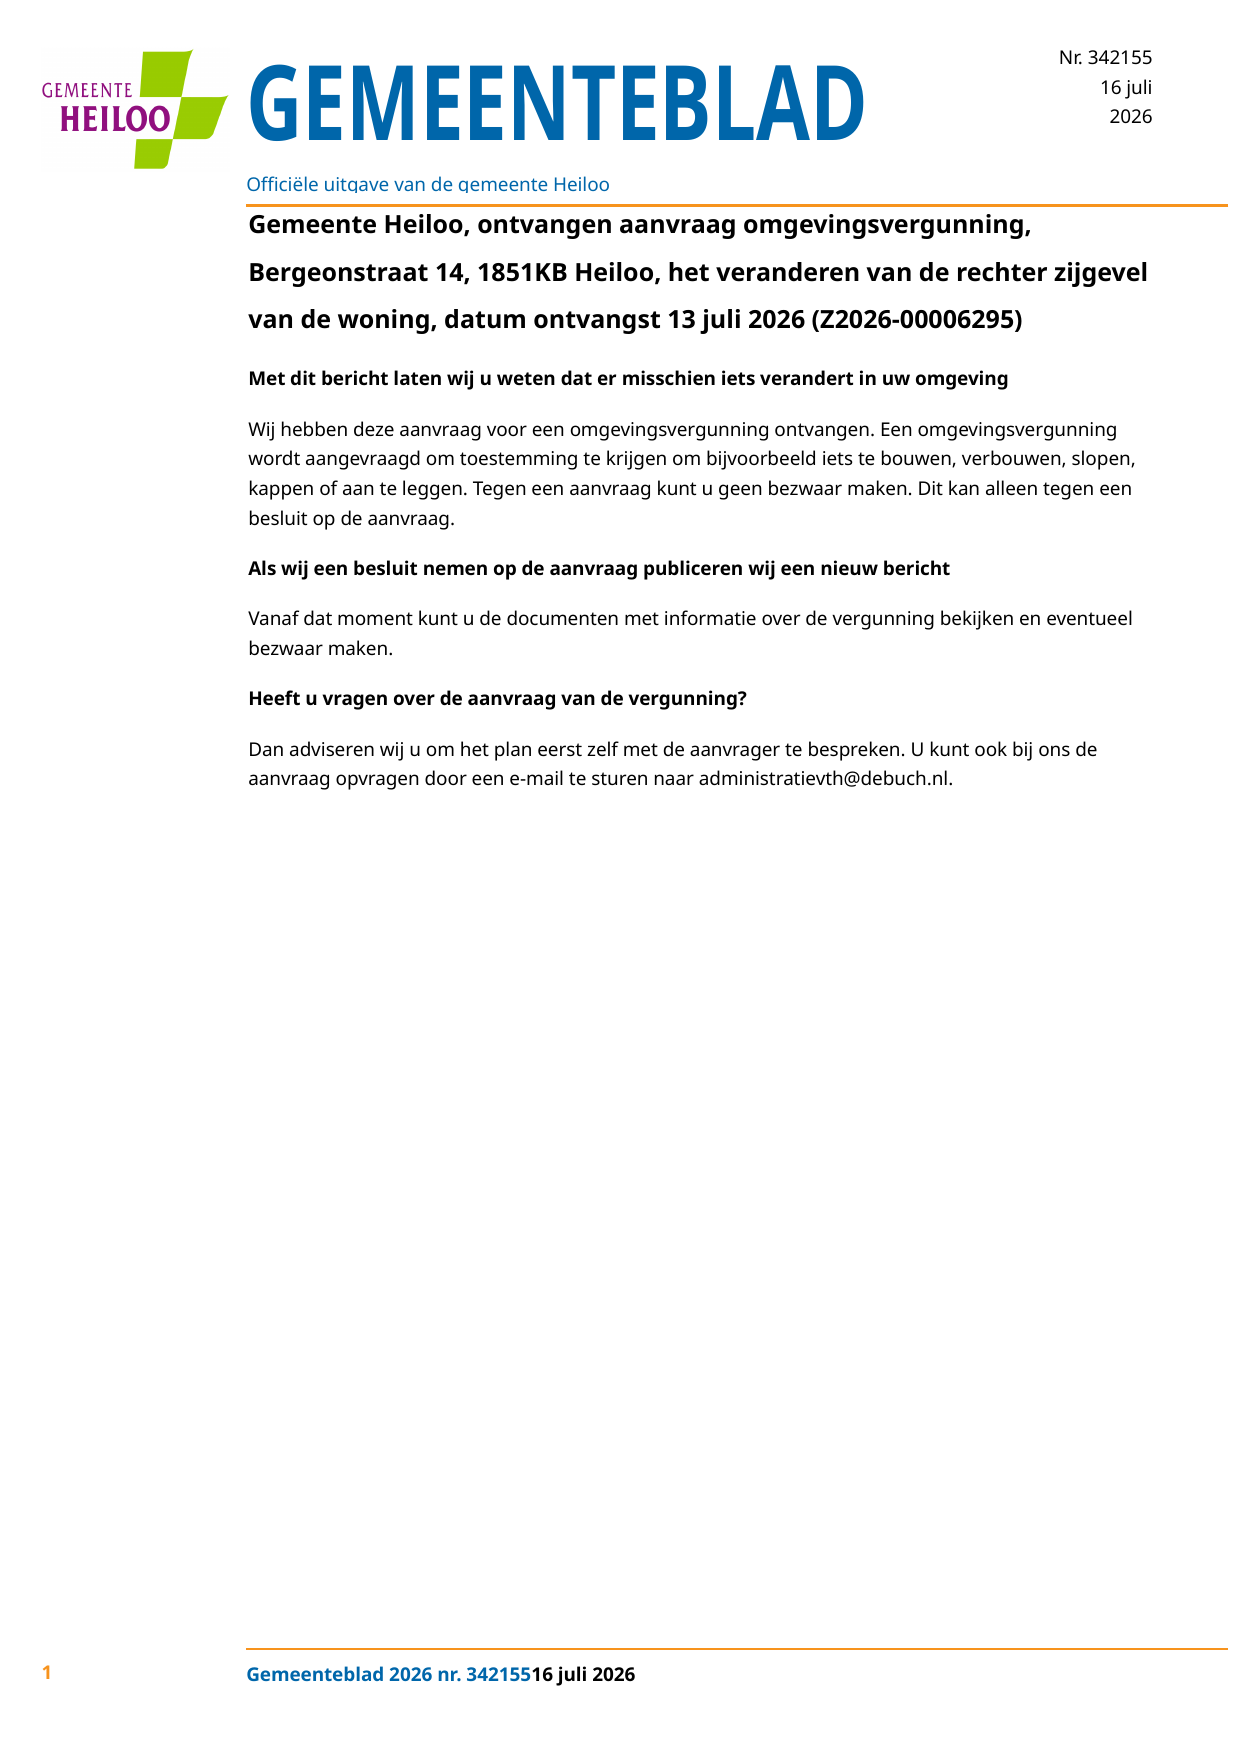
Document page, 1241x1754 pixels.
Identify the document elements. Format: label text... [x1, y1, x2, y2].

text Heeft u vragen over de aanvraag van de vergunning? [248, 686, 1152, 711]
text Dan adviseren wij u om het plan eerst zelf met de aanvrager te bespreken. U kunt ook bij ons de aanvraag opvragen door een e-mail te sturen naar administratievth@debuch.nl. [248, 736, 1152, 791]
text Vanaf dat moment kunt u de documenten met informatie over de vergunning bekijken en eventueel bezwaar maken. [248, 606, 1152, 661]
text Wij hebben deze aanvraag voor een omgevingsvergunning ontvangen. Een omgevingsvergunning wordt aangevraagd om toestemming te krijgen om bijvoorbeeld iets te bouwen, verbouwen, slopen, kappen of aan te leggen. Tegen een aanvraag kunt u geen bezwaar maken. Dit kan alleen tegen een besluit op de aanvraag. [248, 416, 1152, 530]
text Met dit bericht laten wij u weten dat er misschien iets verandert in uw omgeving [248, 366, 1152, 391]
picture [41, 47, 231, 172]
text Gemeente Heiloo, ontvangen aanvraag omgevingsvergunning, Bergeonstraat 14, 1851KB Heiloo, het veranderen van de rechter zijgevel van de woning, datum ontvangst 13 juli 2026 (Z2026-00006295) [248, 207, 1152, 336]
text Als wij een besluit nemen op de aanvraag publiceren wij een nieuw bericht [248, 555, 1152, 581]
